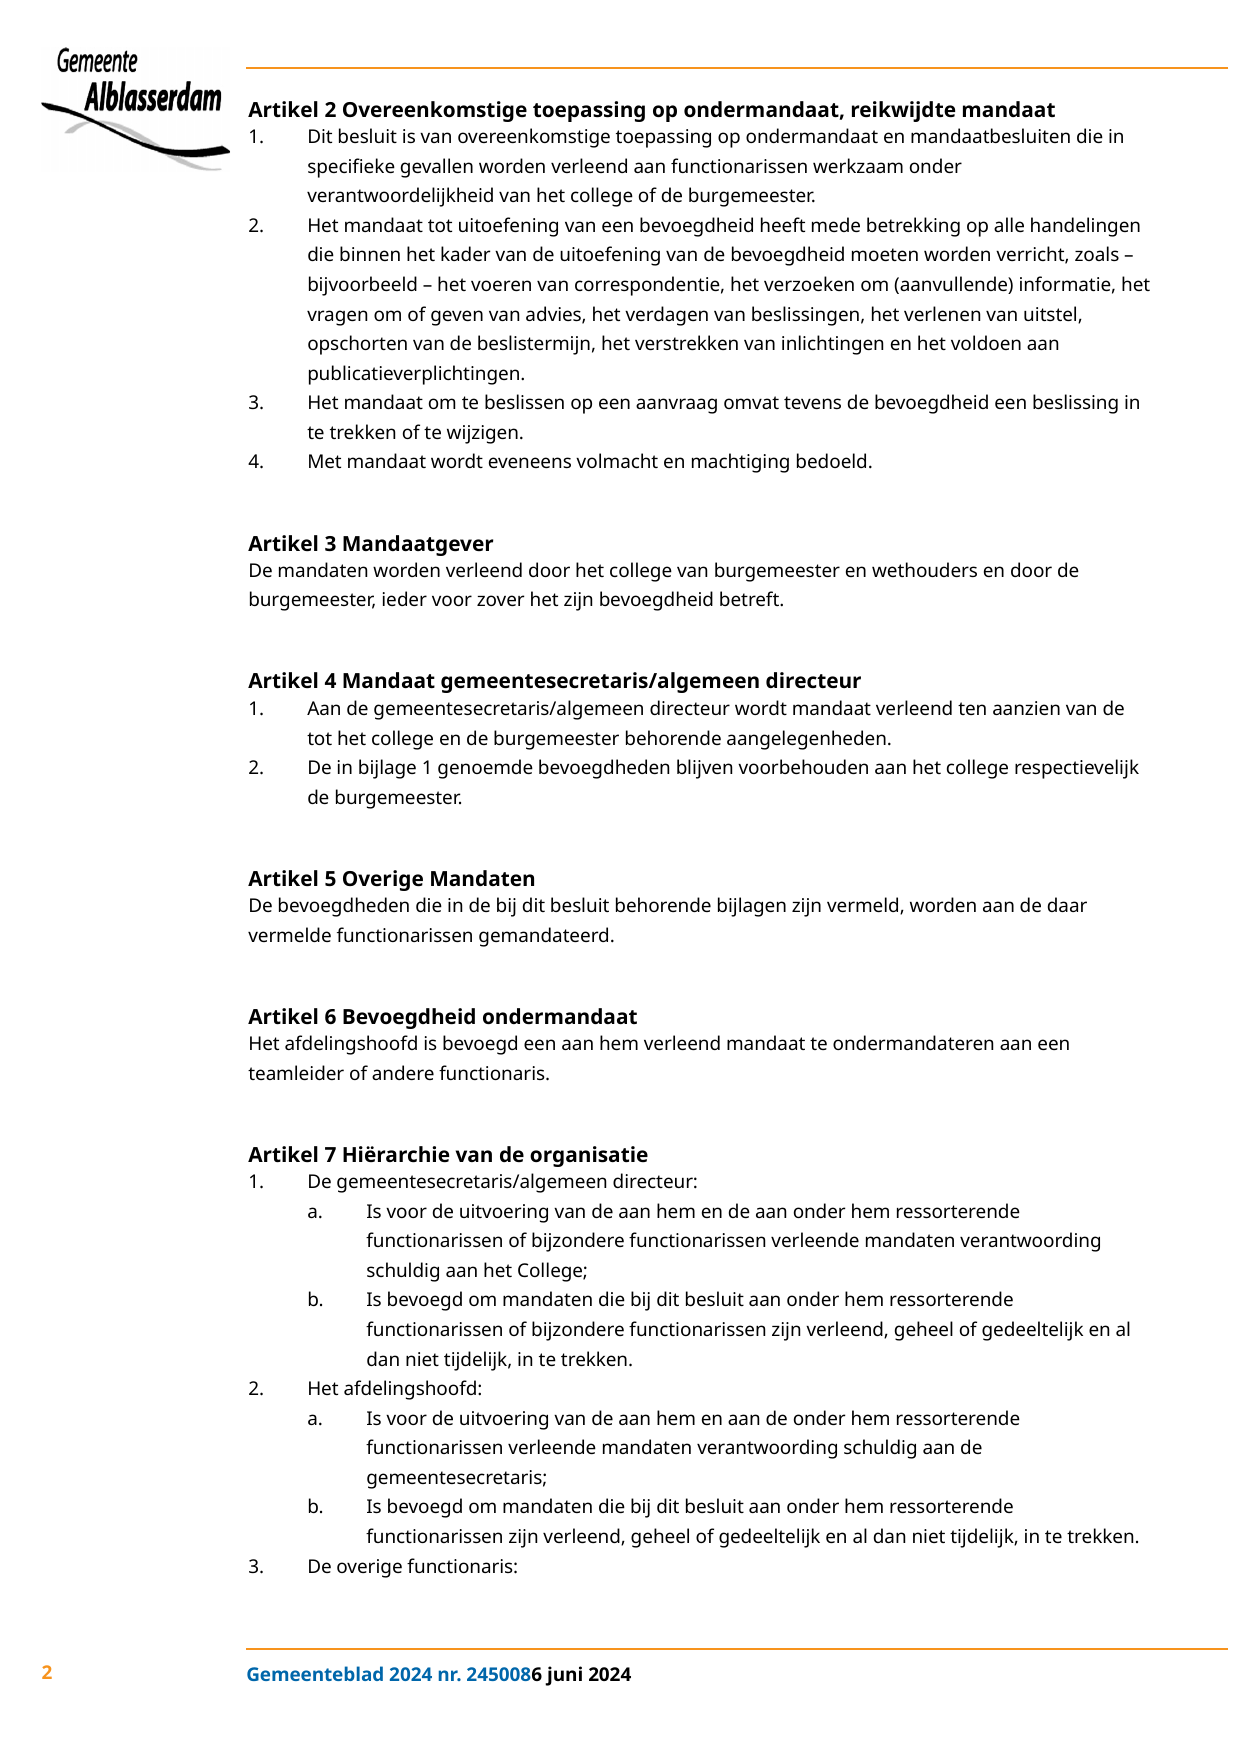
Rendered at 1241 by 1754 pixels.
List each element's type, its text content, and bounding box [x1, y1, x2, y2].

text Artikel 3 Mandaatgever [248, 529, 1152, 557]
list Het mandaat om te beslissen op een aanvraag omvat tevens de bevoegdheid een beslissing in te trekken of te wijzigen. [248, 389, 1152, 445]
text Het afdelingshoofd is bevoegd een aan hem verleend mandaat te ondermandateren aan een teamleider of andere functionaris. [248, 1030, 1152, 1086]
text Artikel 7 Hiërarchie van de organisatie [248, 1140, 1152, 1168]
list Aan de gemeentesecretaris/algemeen directeur wordt mandaat verleend ten aanzien van de tot het college en de burgemeester behorende aangelegenheden. [248, 695, 1152, 750]
text Artikel 6 Bevoegdheid ondermandaat [248, 1002, 1152, 1030]
list De in bijlage 1 genoemde bevoegdheden blijven voorbehouden aan het college respectievelijk de burgemeester. [248, 754, 1152, 809]
list De gemeentesecretaris/algemeen directeur: [248, 1168, 1152, 1194]
list Is bevoegd om mandaten die bij dit besluit aan onder hem ressorterende functionarissen zijn verleend, geheel of gedeeltelijk en al dan niet tijdelijk, in te trekken. [307, 1494, 1152, 1549]
picture [41, 47, 231, 172]
list De overige functionaris: [248, 1553, 1152, 1579]
text Artikel 4 Mandaat gemeentesecretaris/algemeen directeur [248, 667, 1152, 695]
text Artikel 2 Overeenkomstige toepassing op ondermandaat, reikwijdte mandaat [248, 95, 1152, 123]
list Het afdelingshoofd: [248, 1375, 1152, 1401]
list Met mandaat wordt eveneens volmacht en machtiging bedoeld. [248, 449, 1152, 474]
list Is bevoegd om mandaten die bij dit besluit aan onder hem ressorterende functionarissen of bijzondere functionarissen zijn verleend, geheel of gedeeltelijk en al dan niet tijdelijk, in te trekken. [307, 1287, 1152, 1372]
text Artikel 5 Overige Mandaten [248, 864, 1152, 892]
list Het mandaat tot uitoefening van een bevoegdheid heeft mede betrekking op alle handelingen die binnen het kader van de uitoefening van de bevoegdheid moeten worden verricht, zoals – bijvoorbeeld – het voeren van correspondentie, het verzoeken om (aanvullende) informatie, het vragen om of geven van advies, het verdagen van beslissingen, het verlenen van uitstel, opschorten van de beslistermijn, het verstrekken van inlichtingen en het voldoen aan publicatieverplichtingen. [248, 212, 1152, 386]
list Is voor de uitvoering van de aan hem en aan de onder hem ressorterende functionarissen verleende mandaten verantwoording schuldig aan de gemeentesecretaris; [307, 1405, 1152, 1490]
list Dit besluit is van overeenkomstige toepassing op ondermandaat en mandaatbesluiten die in specifieke gevallen worden verleend aan functionarissen werkzaam onder verantwoordelijkheid van het college of de burgemeester. [248, 123, 1152, 208]
text De bevoegdheden die in de bij dit besluit behorende bijlagen zijn vermeld, worden aan de daar vermelde functionarissen gemandateerd. [248, 892, 1152, 948]
text De mandaten worden verleend door het college van burgemeester en wethouders en door de burgemeester, ieder voor zover het zijn bevoegdheid betreft. [248, 557, 1152, 612]
list Is voor de uitvoering van de aan hem en de aan onder hem ressorterende functionarissen of bijzondere functionarissen verleende mandaten verantwoording schuldig aan het College; [307, 1198, 1152, 1283]
